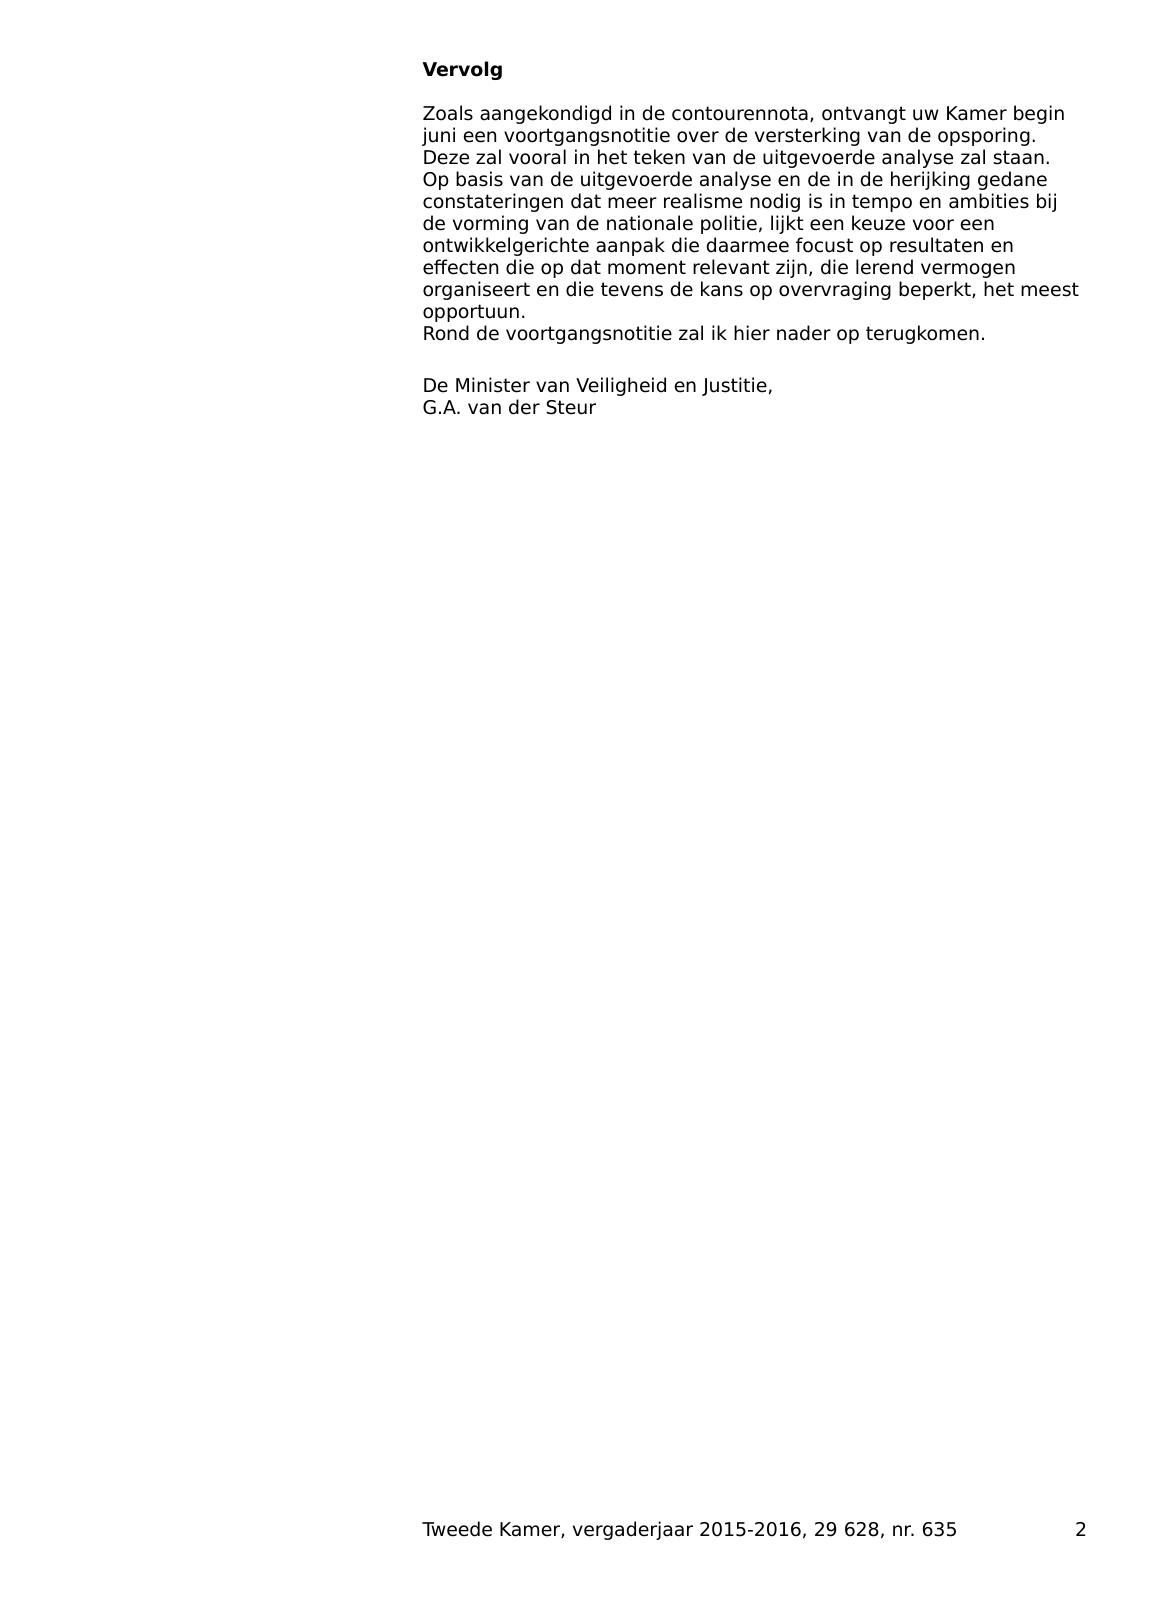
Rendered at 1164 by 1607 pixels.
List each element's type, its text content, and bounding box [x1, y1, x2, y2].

text Zoals aangekondigd in de contourennota, ontvangt uw Kamer begin juni een voortgangsnotitie over de versterking van de opsporing. Deze zal vooral in het teken van de uitgevoerde analyse zal staan. [422, 103, 1087, 169]
text Rond de voortgangsnotitie zal ik hier nader op terugkomen. [422, 323, 1087, 345]
text De Minister van Veiligheid en Justitie, G.A. van der Steur [422, 375, 1087, 419]
text Op basis van de uitgevoerde analyse en de in de herijking gedane constateringen dat meer realisme nodig is in tempo en ambities bij de vorming van de nationale politie, lijkt een keuze voor een ontwikkelgerichte aanpak die daarmee focust op resultaten en effecten die op dat moment relevant zijn, die lerend vermogen organiseert en die tevens de kans op overvraging beperkt, het meest opportuun. [422, 169, 1087, 323]
subtitle Vervolg [422, 59, 1087, 81]
